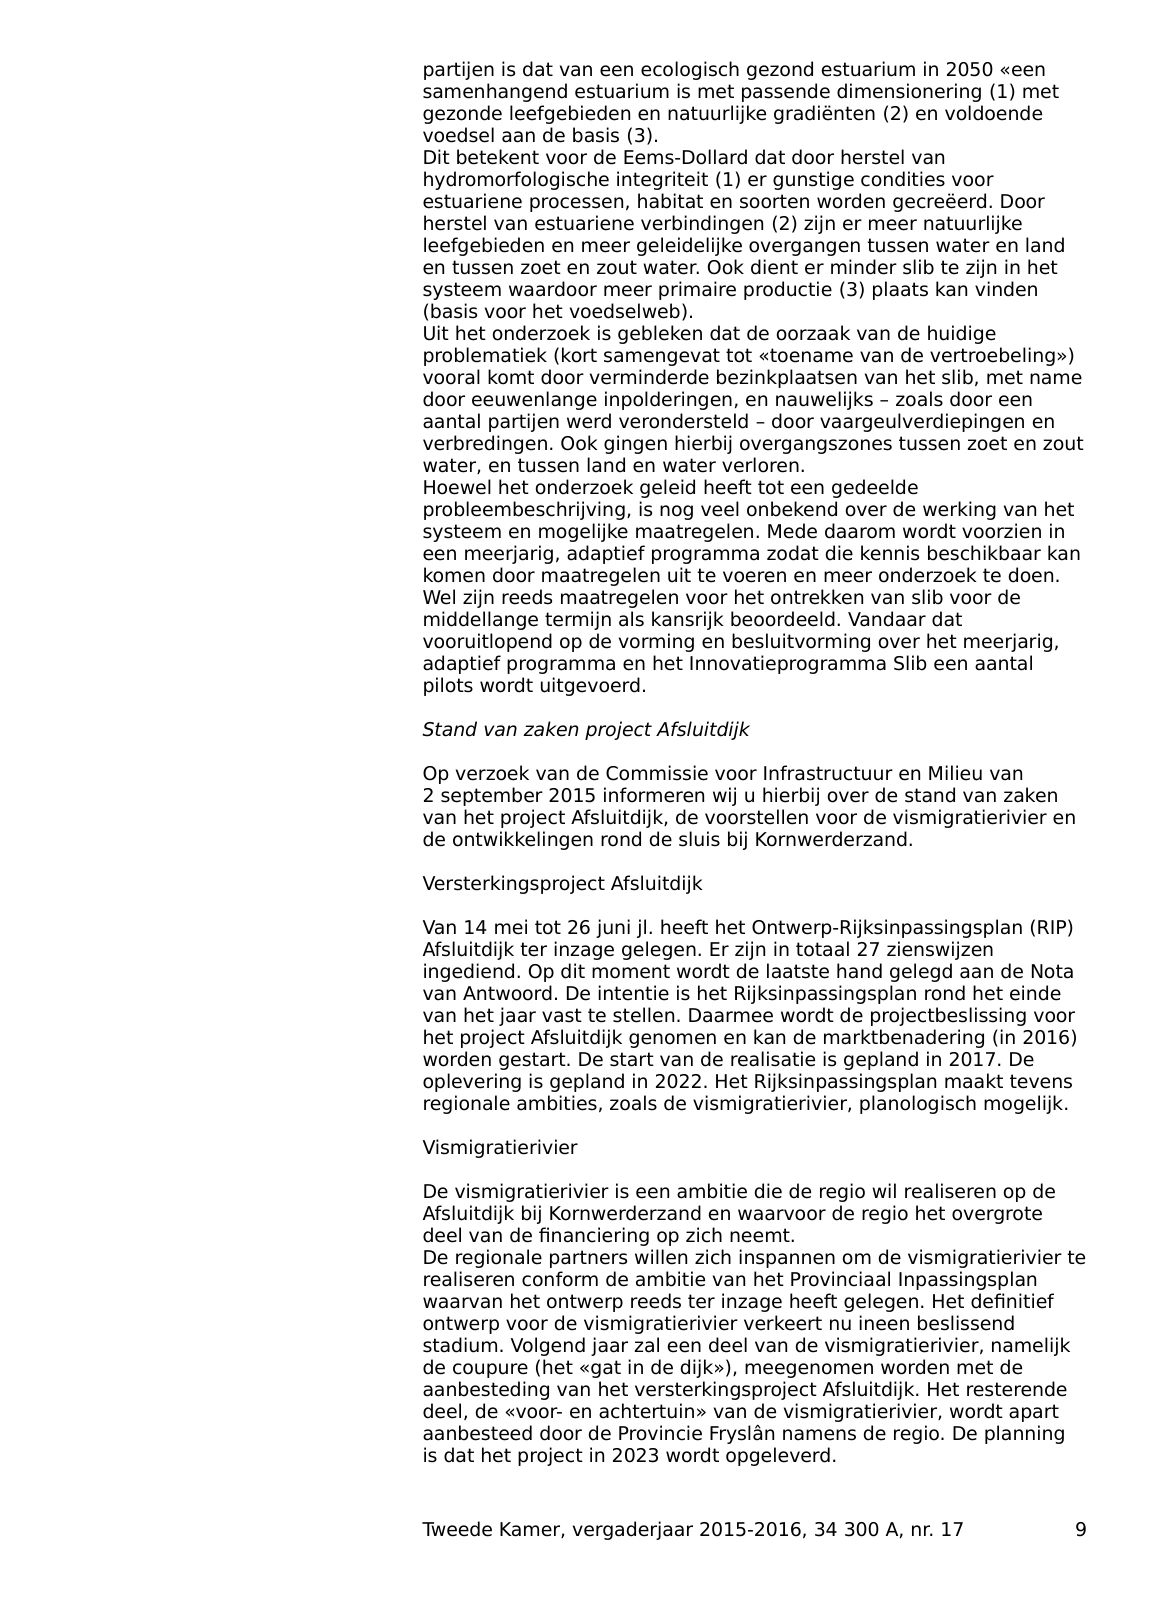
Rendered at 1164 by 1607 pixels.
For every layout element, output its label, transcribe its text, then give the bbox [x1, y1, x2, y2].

text partijen is dat van een ecologisch gezond estuarium in 2050 «een samenhangend estuarium is met passende dimensionering (1) met gezonde leefgebieden en natuurlijke gradiënten (2) en voldoende voedsel aan de basis (3). [422, 59, 1087, 147]
subtitle Versterkingsproject Afsluitdijk [422, 873, 1087, 895]
subtitle Vismigratierivier [422, 1137, 1087, 1159]
subtitle Stand van zaken project Afsluitdijk [422, 719, 1087, 741]
text Hoewel het onderzoek geleid heeft tot een gedeelde probleembeschrijving, is nog veel onbekend over de werking van het systeem en mogelijke maatregelen. Mede daarom wordt voorzien in een meerjarig, adaptief programma zodat die kennis beschikbaar kan komen door maatregelen uit te voeren en meer onderzoek te doen. Wel zijn reeds maatregelen voor het ontrekken van slib voor de middellange termijn als kansrijk beoordeeld. Vandaar dat vooruitlopend op de vorming en besluitvorming over het meerjarig, adaptief programma en het Innovatieprogramma Slib een aantal pilots wordt uitgevoerd. [422, 477, 1087, 696]
text De regionale partners willen zich inspannen om de vismigratierivier te realiseren conform de ambitie van het Provinciaal Inpassingsplan waarvan het ontwerp reeds ter inzage heeft gelegen. Het definitief ontwerp voor de vismigratierivier verkeert nu ineen beslissend stadium. Volgend jaar zal een deel van de vismigratierivier, namelijk de coupure (het «gat in de dijk»), meegenomen worden met de aanbesteding van het versterkingsproject Afsluitdijk. Het resterende deel, de «voor- en achtertuin» van de vismigratierivier, wordt apart aanbesteed door de Provincie Fryslân namens de regio. De planning is dat het project in 2023 wordt opgeleverd. [422, 1247, 1087, 1467]
text Van 14 mei tot 26 juni jl. heeft het Ontwerp-Rijksinpassingsplan (RIP) Afsluitdijk ter inzage gelegen. Er zijn in totaal 27 zienswijzen ingediend. Op dit moment wordt de laatste hand gelegd aan de Nota van Antwoord. De intentie is het Rijksinpassingsplan rond het einde van het jaar vast te stellen. Daarmee wordt de projectbeslissing voor het project Afsluitdijk genomen en kan de marktbenadering (in 2016) worden gestart. De start van de realisatie is gepland in 2017. De oplevering is gepland in 2022. Het Rijksinpassingsplan maakt tevens regionale ambities, zoals de vismigratierivier, planologisch mogelijk. [422, 917, 1087, 1115]
text Op verzoek van de Commissie voor Infrastructuur en Milieu van 2 september 2015 informeren wij u hierbij over de stand van zaken van het project Afsluitdijk, de voorstellen voor de vismigratierivier en de ontwikkelingen rond de sluis bij Kornwerderzand. [422, 763, 1087, 851]
text De vismigratierivier is een ambitie die de regio wil realiseren op de Afsluitdijk bij Kornwerderzand en waarvoor de regio het overgrote deel van de financiering op zich neemt. [422, 1181, 1087, 1247]
text Uit het onderzoek is gebleken dat de oorzaak van de huidige problematiek (kort samengevat tot «toename van de vertroebeling») vooral komt door verminderde bezinkplaatsen van het slib, met name door eeuwenlange inpolderingen, en nauwelijks – zoals door een aantal partijen werd verondersteld – door vaargeulverdiepingen en verbredingen. Ook gingen hierbij overgangszones tussen zoet en zout water, en tussen land en water verloren. [422, 323, 1087, 477]
text Dit betekent voor de Eems-Dollard dat door herstel van hydromorfologische integriteit (1) er gunstige condities voor estuariene processen, habitat en soorten worden gecreëerd. Door herstel van estuariene verbindingen (2) zijn er meer natuurlijke leefgebieden en meer geleidelijke overgangen tussen water en land en tussen zoet en zout water. Ook dient er minder slib te zijn in het systeem waardoor meer primaire productie (3) plaats kan vinden (basis voor het voedselweb). [422, 147, 1087, 323]
